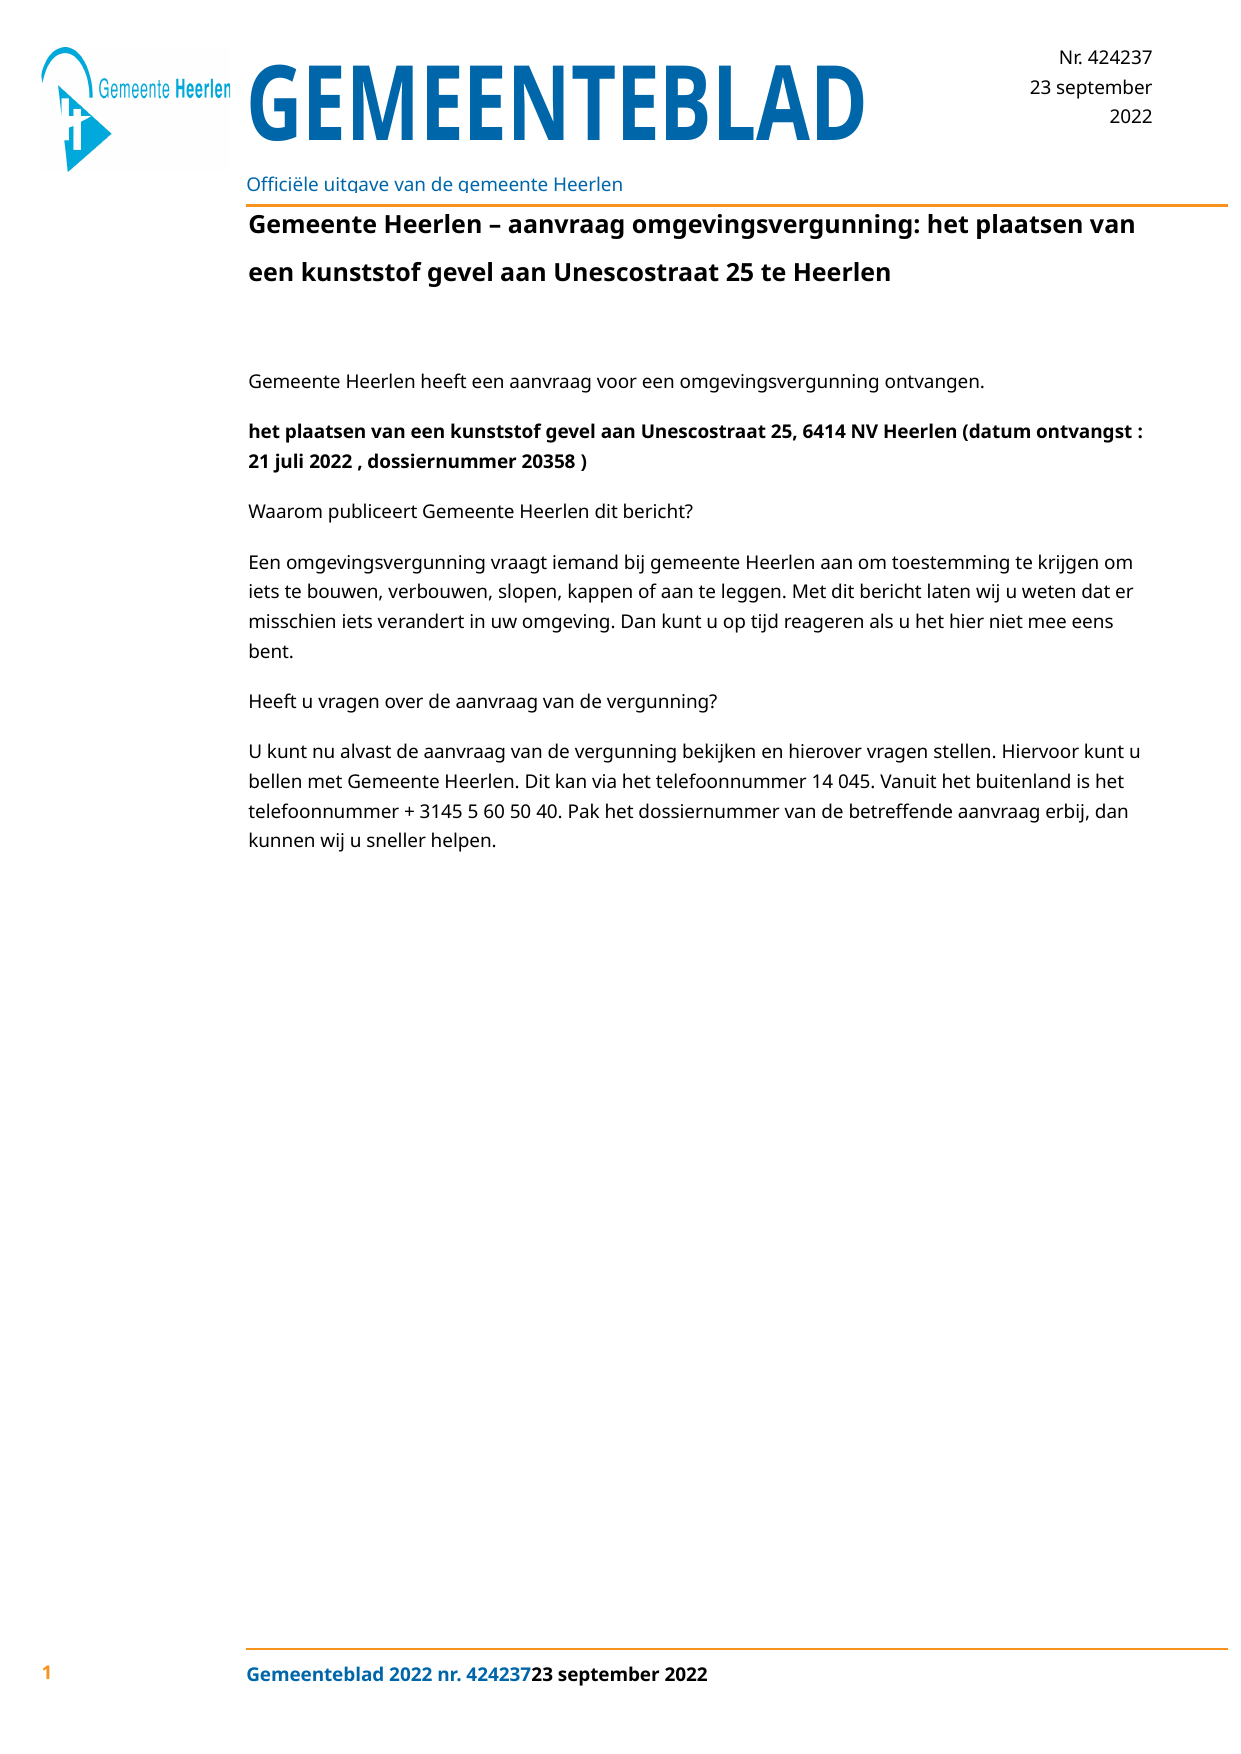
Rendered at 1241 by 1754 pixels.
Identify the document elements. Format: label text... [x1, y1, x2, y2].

text Heeft u vragen over de aanvraag van de vergunning? [248, 688, 1152, 714]
text U kunt nu alvast de aanvraag van de vergunning bekijken en hierover vragen stellen. Hiervoor kunt u bellen met Gemeente Heerlen. Dit kan via het telefoonnummer 14 045. Vanuit het buitenland is het telefoonnummer + 3145 5 60 50 40. Pak het dossiernummer van de betreffende aanvraag erbij, dan kunnen wij u sneller helpen. [248, 739, 1152, 853]
picture [41, 47, 231, 172]
text Gemeente Heerlen heeft een aanvraag voor een omgevingsvergunning ontvangen. [248, 368, 1152, 394]
text het plaatsen van een kunststof gevel aan Unescostraat 25, 6414 NV Heerlen (datum ontvangst : 21 juli 2022 , dossiernummer 20358 ) [248, 419, 1152, 474]
text Waarom publiceert Gemeente Heerlen dit bericht? [248, 499, 1152, 524]
picture [41, 47, 59, 70]
text Een omgevingsvergunning vraagt iemand bij gemeente Heerlen aan om toestemming te krijgen om iets te bouwen, verbouwen, slopen, kappen of aan te leggen. Met dit bericht laten wij u weten dat er misschien iets verandert in uw omgeving. Dan kunt u op tijd reageren als u het hier niet mee eens bent. [248, 549, 1152, 664]
text Gemeente Heerlen – aanvraag omgevingsvergunning: het plaatsen van een kunststof gevel aan Unescostraat 25 te Heerlen [248, 207, 1152, 288]
